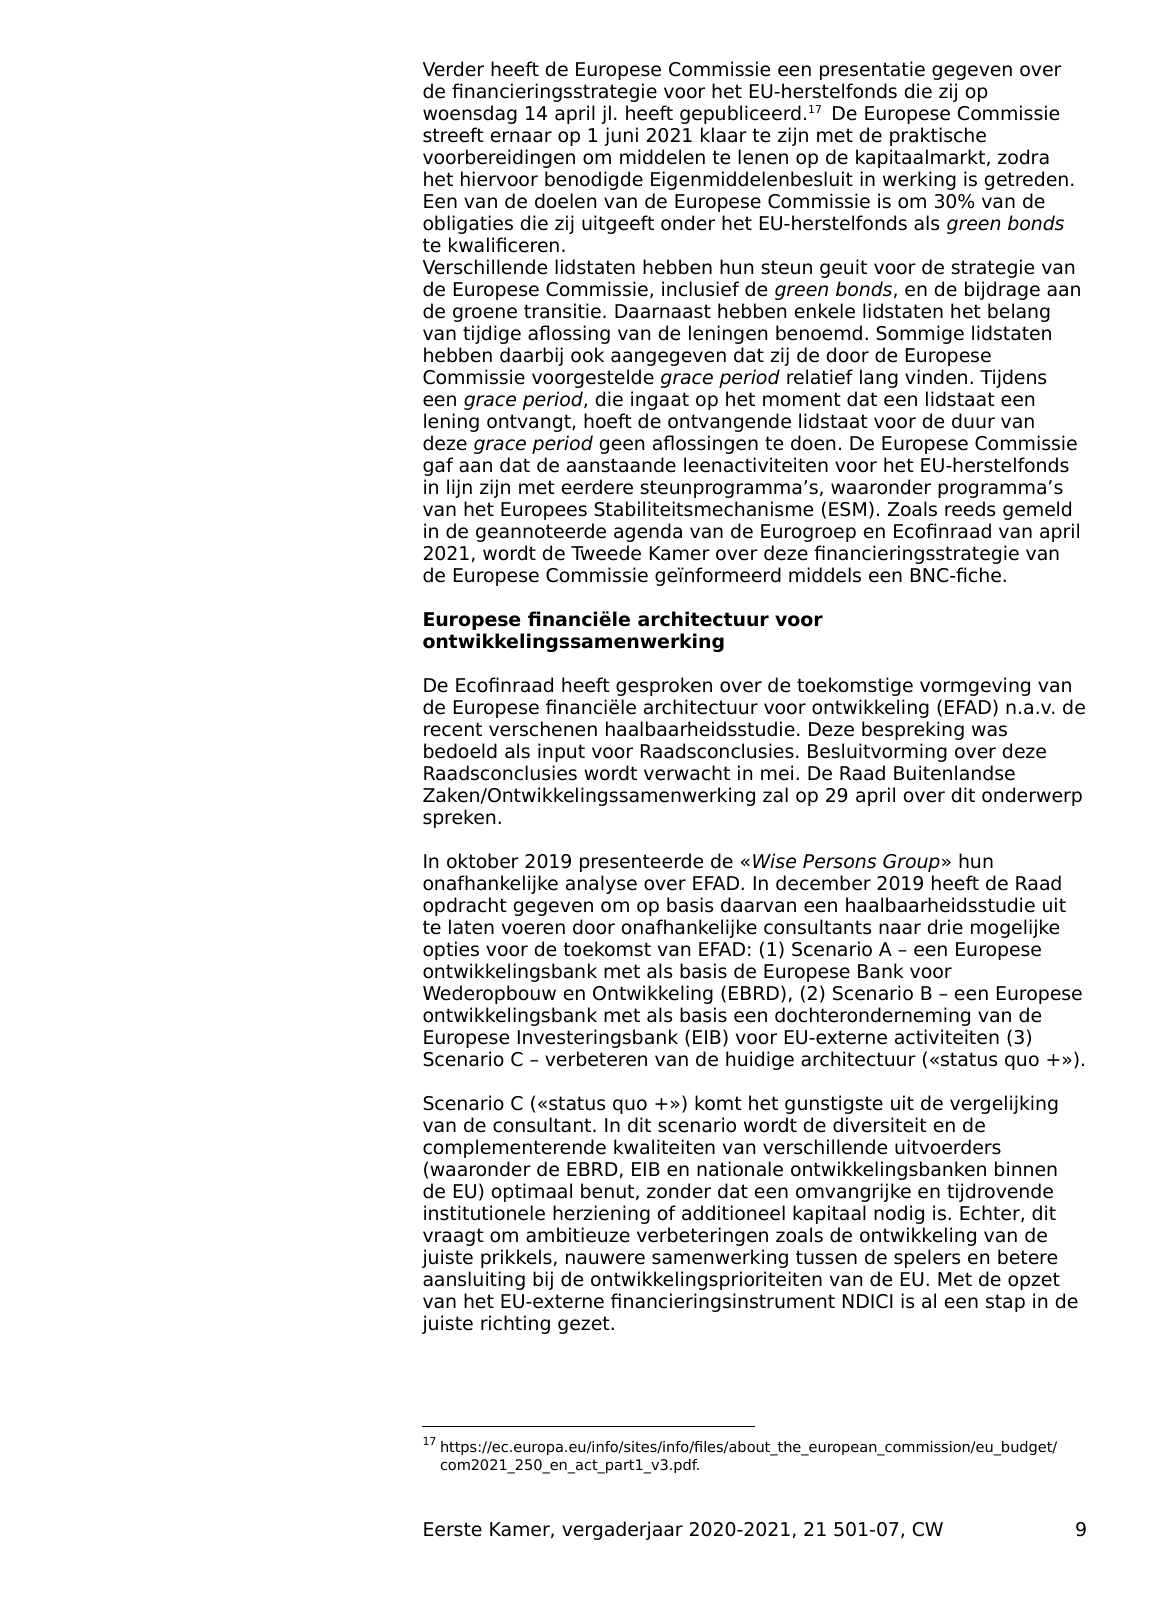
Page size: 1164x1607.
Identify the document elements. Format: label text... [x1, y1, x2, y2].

text Verschillende lidstaten hebben hun steun geuit voor de strategie van de Europese Commissie, inclusief de green bonds, en de bijdrage aan de groene transitie. Daarnaast hebben enkele lidstaten het belang van tijdige aflossing van de leningen benoemd. Sommige lidstaten hebben daarbij ook aangegeven dat zij de door de Europese Commissie voorgestelde grace period relatief lang vinden. Tijdens een grace period, die ingaat op het moment dat een lidstaat een lening ontvangt, hoeft de ontvangende lidstaat voor de duur van deze grace period geen aflossingen te doen. De Europese Commissie gaf aan dat de aanstaande leenactiviteiten voor het EU-herstelfonds in lijn zijn met eerdere steunprogramma’s, waaronder programma’s van het Europees Stabiliteitsmechanisme (ESM). Zoals reeds gemeld in de geannoteerde agenda van de Eurogroep en Ecofinraad van april 2021, wordt de Tweede Kamer over deze financieringsstrategie van de Europese Commissie geïnformeerd middels een BNC-fiche. [422, 257, 1087, 587]
subtitle Europese financiële architectuur voor ontwikkelingssamenwerking [422, 609, 1087, 653]
text Scenario C («status quo +») komt het gunstigste uit de vergelijking van de consultant. In dit scenario wordt de diversiteit en de complementerende kwaliteiten van verschillende uitvoerders (waaronder de EBRD, EIB en nationale ontwikkelingsbanken binnen de EU) optimaal benut, zonder dat een omvangrijke en tijdrovende institutionele herziening of additioneel kapitaal nodig is. Echter, dit vraagt om ambitieuze verbeteringen zoals de ontwikkeling van de juiste prikkels, nauwere samenwerking tussen de spelers en betere aansluiting bij de ontwikkelingsprioriteiten van de EU. Met de opzet van het EU-externe financieringsinstrument NDICI is al een stap in de juiste richting gezet. [422, 1093, 1087, 1335]
text In oktober 2019 presenteerde de «Wise Persons Group» hun onafhankelijke analyse over EFAD. In december 2019 heeft de Raad opdracht gegeven om op basis daarvan een haalbaarheidsstudie uit te laten voeren door onafhankelijke consultants naar drie mogelijke opties voor de toekomst van EFAD: (1) Scenario A – een Europese ontwikkelingsbank met als basis de Europese Bank voor Wederopbouw en Ontwikkeling (EBRD), (2) Scenario B – een Europese ontwikkelingsbank met als basis een dochteronderneming van de Europese Investeringsbank (EIB) voor EU-externe activiteiten (3) Scenario C – verbeteren van de huidige architectuur («status quo +»). [422, 851, 1087, 1071]
text https://ec.europa.eu/info/sites/info/files/about_the_european_commission/eu_budget/com2021_250_en_act_part1_v3.pdf. [422, 1435, 1087, 1474]
text Verder heeft de Europese Commissie een presentatie gegeven over de financieringsstrategie voor het EU-herstelfonds die zij op woensdag 14 april jl. heeft gepubliceerd. De Europese Commissie streeft ernaar op 1 juni 2021 klaar te zijn met de praktische voorbereidingen om middelen te lenen op de kapitaalmarkt, zodra het hiervoor benodigde Eigenmiddelenbesluit in werking is getreden. Een van de doelen van de Europese Commissie is om 30% van de obligaties die zij uitgeeft onder het EU-herstelfonds als green bonds te kwalificeren. [422, 59, 1087, 257]
text De Ecofinraad heeft gesproken over de toekomstige vormgeving van de Europese financiële architectuur voor ontwikkeling (EFAD) n.a.v. de recent verschenen haalbaarheidsstudie. Deze bespreking was bedoeld als input voor Raadsconclusies. Besluitvorming over deze Raadsconclusies wordt verwacht in mei. De Raad Buitenlandse Zaken/Ontwikkelingssamenwerking zal op 29 april over dit onderwerp spreken. [422, 675, 1087, 829]
